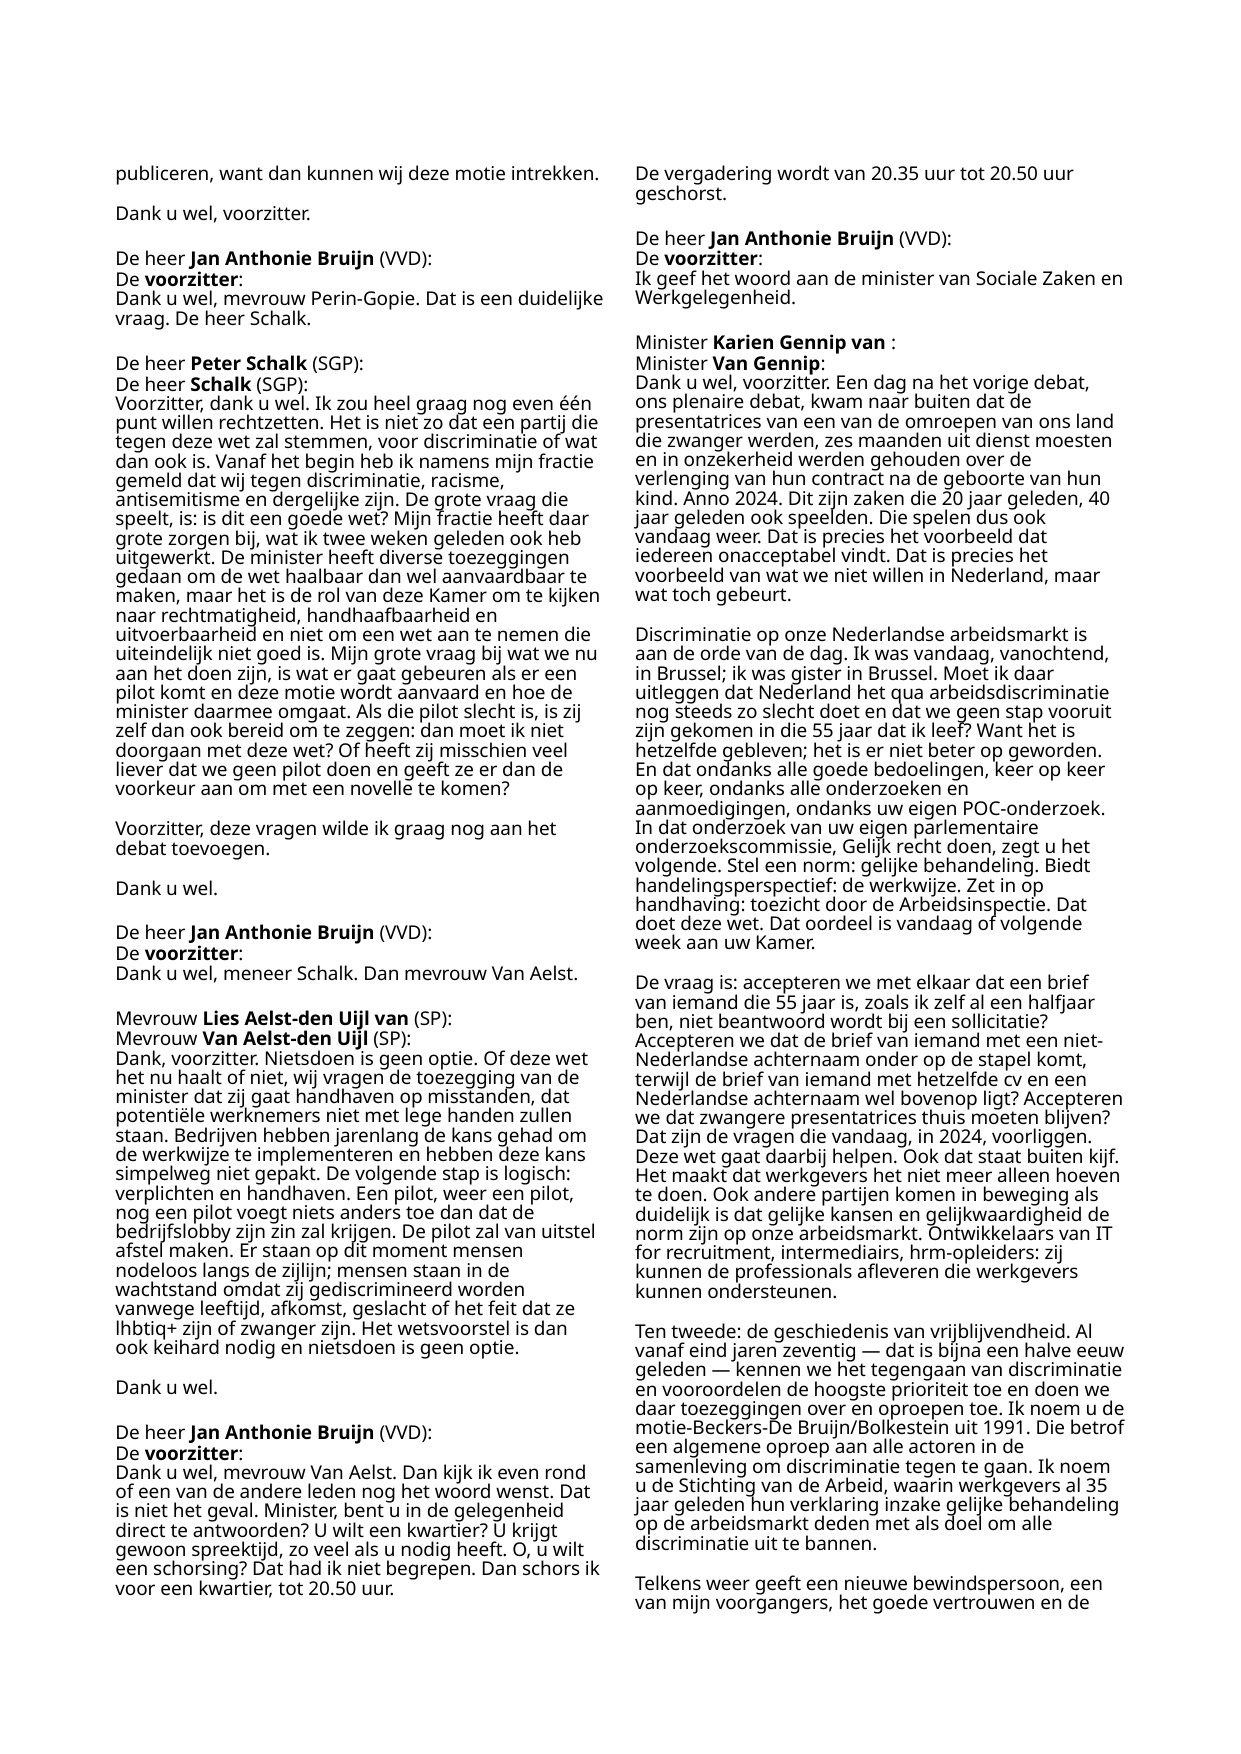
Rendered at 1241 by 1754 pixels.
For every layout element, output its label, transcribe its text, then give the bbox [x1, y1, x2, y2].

text De voorzitter: [115, 1444, 605, 1464]
text De heer Peter Schalk (SGP): [115, 350, 605, 376]
text publiceren, want dan kunnen wij deze motie intrekken. [115, 165, 605, 184]
text Minister Van Gennip: [635, 355, 1125, 374]
text Dank u wel, voorzitter. [115, 205, 605, 224]
text Ik geef het woord aan de minister van Sociale Zaken en Werkgelegenheid. [635, 270, 1125, 308]
text Mevrouw Van Aelst-den Uijl (SP): [115, 1030, 605, 1050]
text De heer Schalk (SGP): [115, 376, 605, 395]
text De heer Jan Anthonie Bruijn (VVD): [115, 1419, 605, 1444]
text Telkens weer geeft een nieuwe bewindspersoon, een van mijn voorgangers, het goede vertrouwen en de [635, 1575, 1125, 1613]
text Dank u wel, mevrouw Perin-Gopie. Dat is een duidelijke vraag. De heer Schalk. [115, 290, 605, 329]
text De vraag is: accepteren we met elkaar dat een brief van iemand die 55 jaar is, zoals ik zelf al een halfjaar ben, niet beantwoord wordt bij een sollicitatie? Accepteren we dat de brief van iemand met een niet-Nederlandse achternaam onder op de stapel komt, terwijl de brief van iemand met hetzelfde cv en een Nederlandse achternaam wel bovenop ligt? Accepteren we dat zwangere presentatrices thuis moeten blijven? Dat zijn de vragen die vandaag, in 2024, voorliggen. Deze wet gaat daarbij helpen. Ook dat staat buiten kijf. Het maakt dat werkgevers het niet meer alleen hoeven te doen. Ook andere partijen komen in beweging als duidelijk is dat gelijke kansen en gelijkwaardigheid de norm zijn op onze arbeidsmarkt. Ontwikkelaars van IT for recruitment, intermediairs, hrm-opleiders: zij kunnen de professionals afleveren die werkgevers kunnen ondersteunen. [635, 974, 1125, 1302]
text Ten tweede: de geschiedenis van vrijblijvendheid. Al vanaf eind jaren zeventig — dat is bijna een halve eeuw geleden — kennen we het tegengaan van discriminatie en vooroordelen de hoogste prioriteit toe en doen we daar toezeggingen over en oproepen toe. Ik noem u de motie-Beckers-De Bruijn/Bolkestein uit 1991. Die betrof een algemene oproep aan alle actoren in de samenleving om discriminatie tegen te gaan. Ik noem u de Stichting van de Arbeid, waarin werkgevers al 35 jaar geleden hun verklaring inzake gelijke behandeling op de arbeidsmarkt deden met als doel om alle discriminatie uit te bannen. [635, 1323, 1125, 1554]
text Mevrouw Lies Aelst-den Uijl van (SP): [115, 1005, 605, 1030]
text Voorzitter, deze vragen wilde ik graag nog aan het debat toevoegen. [115, 820, 605, 859]
text De heer Jan Anthonie Bruijn (VVD): [115, 245, 605, 271]
text Minister Karien Gennip van : [635, 329, 1125, 355]
text De voorzitter: [635, 250, 1125, 270]
text De vergadering wordt van 20.35 uur tot 20.50 uur geschorst. [635, 165, 1125, 204]
text De heer Jan Anthonie Bruijn (VVD): [115, 919, 605, 945]
text Dank u wel, meneer Schalk. Dan mevrouw Van Aelst. [115, 964, 605, 984]
text Dank u wel, voorzitter. Een dag na het vorige debat, ons plenaire debat, kwam naar buiten dat de presentatrices van een van de omroepen van ons land die zwanger werden, zes maanden uit dienst moesten en in onzekerheid werden gehouden over de verlenging van hun contract na de geboorte van hun kind. Anno 2024. Dit zijn zaken die 20 jaar geleden, 40 jaar geleden ook speelden. Die spelen dus ook vandaag weer. Dat is precies het voorbeeld dat iedereen onacceptabel vindt. Dat is precies het voorbeeld van wat we niet willen in Nederland, maar wat toch gebeurt. [635, 374, 1125, 605]
text Discriminatie op onze Nederlandse arbeidsmarkt is aan de orde van de dag. Ik was vandaag, vanochtend, in Brussel; ik was gister in Brussel. Moet ik daar uitleggen dat Nederland het qua arbeidsdiscriminatie nog steeds zo slecht doet en dat we geen stap vooruit zijn gekomen in die 55 jaar dat ik leef? Want het is hetzelfde gebleven; het is er niet beter op geworden. En dat ondanks alle goede bedoelingen, keer op keer op keer, ondanks alle onderzoeken en aanmoedigingen, ondanks uw eigen POC-onderzoek. In dat onderzoek van uw eigen parlementaire onderzoekscommissie, Gelijk recht doen, zegt u het volgende. Stel een norm: gelijke behandeling. Biedt handelingsperspectief: de werkwijze. Zet in op handhaving: toezicht door de Arbeidsinspectie. Dat doet deze wet. Dat oordeel is vandaag of volgende week aan uw Kamer. [635, 626, 1125, 954]
text Voorzitter, dank u wel. Ik zou heel graag nog even één punt willen rechtzetten. Het is niet zo dat een partij die tegen deze wet zal stemmen, voor discriminatie of wat dan ook is. Vanaf het begin heb ik namens mijn fractie gemeld dat wij tegen discriminatie, racisme, antisemitisme en dergelijke zijn. De grote vraag die speelt, is: is dit een goede wet? Mijn fractie heeft daar grote zorgen bij, wat ik twee weken geleden ook heb uitgewerkt. De minister heeft diverse toezeggingen gedaan om de wet haalbaar dan wel aanvaardbaar te maken, maar het is de rol van deze Kamer om te kijken naar rechtmatigheid, handhaafbaarheid en uitvoerbaarheid en niet om een wet aan te nemen die uiteindelijk niet goed is. Mijn grote vraag bij wat we nu aan het doen zijn, is wat er gaat gebeuren als er een pilot komt en deze motie wordt aanvaard en hoe de minister daarmee omgaat. Als die pilot slecht is, is zij zelf dan ook bereid om te zeggen: dan moet ik niet doorgaan met deze wet? Of heeft zij misschien veel liever dat we geen pilot doen en geeft ze er dan de voorkeur aan om met een novelle te komen? [115, 395, 605, 799]
text Dank, voorzitter. Nietsdoen is geen optie. Of deze wet het nu haalt of niet, wij vragen de toezegging van de minister dat zij gaat handhaven op misstanden, dat potentiële werknemers niet met lege handen zullen staan. Bedrijven hebben jarenlang de kans gehad om de werkwijze te implementeren en hebben deze kans simpelweg niet gepakt. De volgende stap is logisch: verplichten en handhaven. Een pilot, weer een pilot, nog een pilot voegt niets anders toe dan dat de bedrijfslobby zijn zin zal krijgen. De pilot zal van uitstel afstel maken. Er staan op dit moment mensen nodeloos langs de zijlijn; mensen staan in de wachtstand omdat zij gediscrimineerd worden vanwege leeftijd, afkomst, geslacht of het feit dat ze lhbtiq+ zijn of zwanger zijn. Het wetsvoorstel is dan ook keihard nodig en nietsdoen is geen optie. [115, 1050, 605, 1358]
text Dank u wel. [115, 1379, 605, 1398]
text De voorzitter: [115, 271, 605, 290]
text Dank u wel, mevrouw Van Aelst. Dan kijk ik even rond of een van de andere leden nog het woord wenst. Dat is niet het geval. Minister, bent u in de gelegenheid direct te antwoorden? U wilt een kwartier? U krijgt gewoon spreektijd, zo veel als u nodig heeft. O, u wilt een schorsing? Dat had ik niet begrepen. Dan schors ik voor een kwartier, tot 20.50 uur. [115, 1464, 605, 1599]
text De voorzitter: [115, 945, 605, 964]
text De heer Jan Anthonie Bruijn (VVD): [635, 225, 1125, 250]
text Dank u wel. [115, 879, 605, 899]
